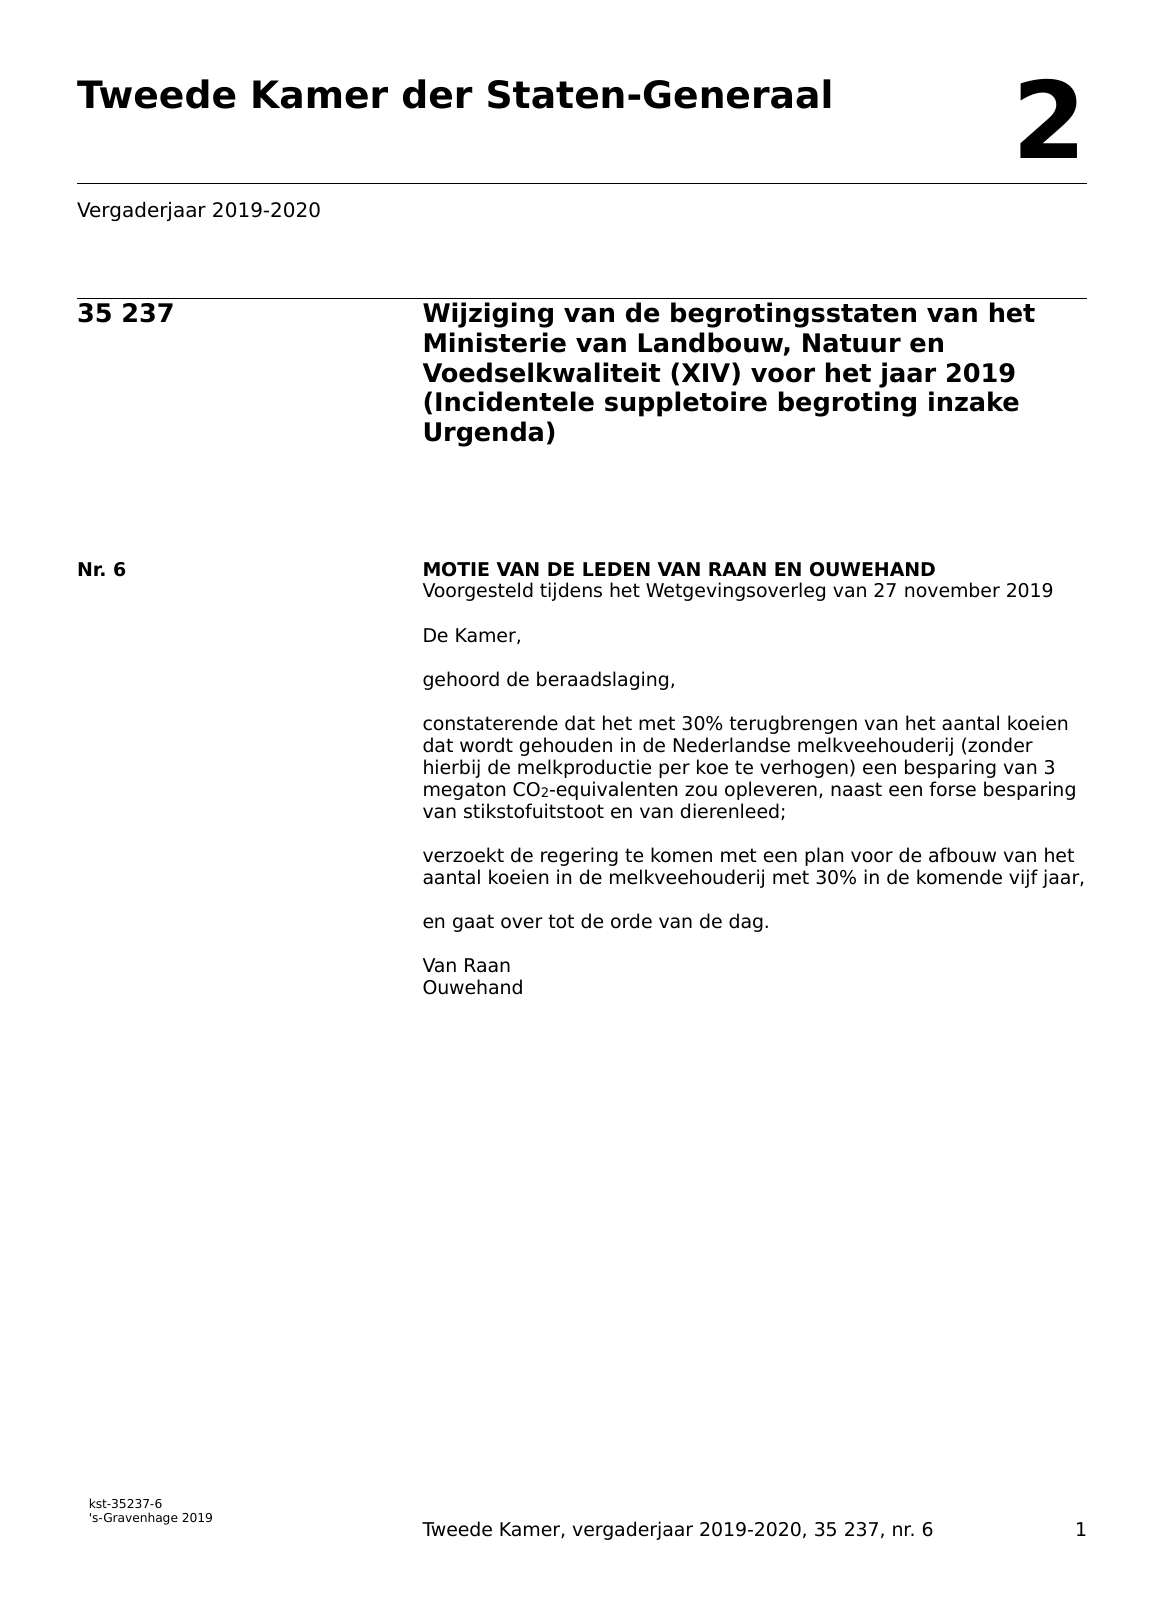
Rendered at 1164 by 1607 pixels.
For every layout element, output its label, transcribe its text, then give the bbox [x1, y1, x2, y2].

text verzoekt de regering te komen met een plan voor de afbouw van het aantal koeien in de melkveehouderij met 30% in de komende vijf jaar, [422, 845, 1087, 889]
subtitle Nr. 6 MOTIE VAN DE LEDEN VAN RAAN EN OUWEHAND [77, 558, 1087, 580]
text en gaat over tot de orde van de dag. [422, 911, 1087, 933]
table_header Tweede Kamer der Staten-Generaal [77, 59, 886, 183]
text kst-35237-6 [88, 1497, 323, 1511]
table_cell Vergaderjaar 2019-2020 [77, 184, 1087, 298]
text Voorgesteld tijdens het Wetgevingsoverleg van 27 november 2019 [422, 580, 1087, 602]
subtitle 35 237 Wijziging van de begrotingsstaten van het Ministerie van Landbouw, Natuur en Voedselkwaliteit (XIV) voor het jaar 2019 (Incidentele suppletoire begroting inzake Urgenda) [77, 299, 1087, 447]
text gehoord de beraadslaging, [422, 669, 1087, 691]
text De Kamer, [422, 624, 1087, 647]
text Van Raan [422, 955, 1087, 977]
text Ouwehand [422, 977, 1087, 999]
table_header 2 [886, 59, 1087, 183]
text constaterende dat het met 30% terugbrengen van het aantal koeien dat wordt gehouden in de Nederlandse melkveehouderij (zonder hierbij de melkproductie per koe te verhogen) een besparing van 3 megaton CO2-equivalenten zou opleveren, naast een forse besparing van stikstofuitstoot en van dierenleed; [422, 713, 1087, 823]
text 's-Gravenhage 2019 [88, 1511, 323, 1525]
